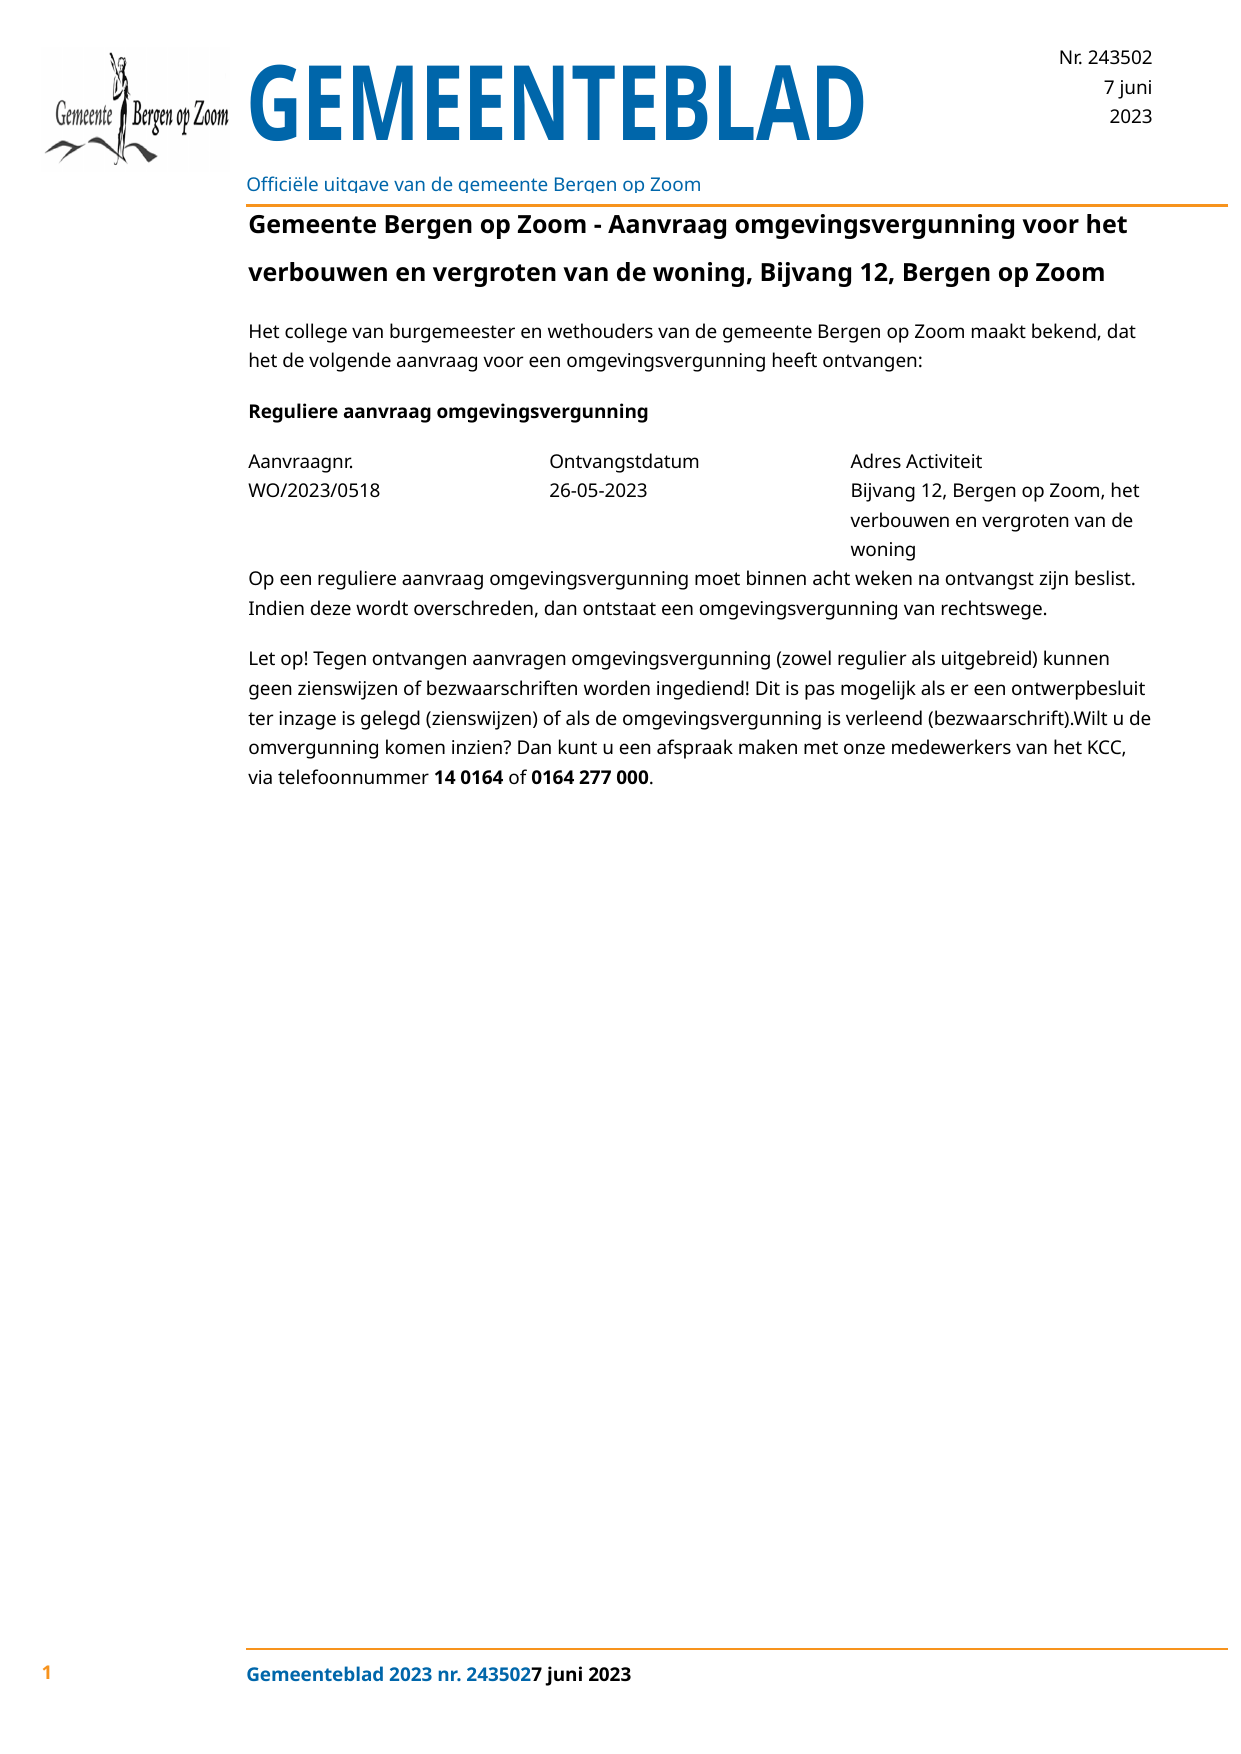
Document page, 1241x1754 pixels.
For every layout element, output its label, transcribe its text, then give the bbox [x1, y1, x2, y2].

table_header Ontvangstdatum [549, 449, 850, 474]
text Reguliere aanvraag omgevingsvergunning [248, 398, 1152, 424]
text Let op! Tegen ontvangen aanvragen omgevingsvergunning (zowel regulier als uitgebreid) kunnen geen zienswijzen of bezwaarschriften worden ingediend! Dit is pas mogelijk als er een ontwerpbesluit ter inzage is gelegd (zienswijzen) of als de omgevingsvergunning is verleend (bezwaarschrift).Wilt u de omvergunning komen inzien? Dan kunt u een afspraak maken met onze medewerkers van het KCC, via telefoonnummer 14 0164 of 0164 277 000. [248, 646, 1152, 790]
table_header Bijvang 12, Bergen op Zoom, het verbouwen en vergroten van de woning [850, 478, 1152, 562]
text Op een reguliere aanvraag omgevingsvergunning moet binnen acht weken na ontvangst zijn beslist. Indien deze wordt overschreden, dan ontstaat een omgevingsvergunning van rechtswege. [248, 566, 1152, 621]
table_header Adres Activiteit [850, 449, 1152, 474]
text Gemeente Bergen op Zoom - Aanvraag omgevingsvergunning voor het verbouwen en vergroten van de woning, Bijvang 12, Bergen op Zoom [248, 207, 1152, 288]
table_header Aanvraagnr. [248, 449, 549, 474]
table_header 26-05-2023 [549, 478, 850, 562]
table_header WO/2023/0518 [248, 478, 549, 562]
text Het college van burgemeester en wethouders van de gemeente Bergen op Zoom maakt bekend, dat het de volgende aanvraag voor een omgevingsvergunning heeft ontvangen: [248, 318, 1152, 373]
picture [41, 47, 231, 172]
